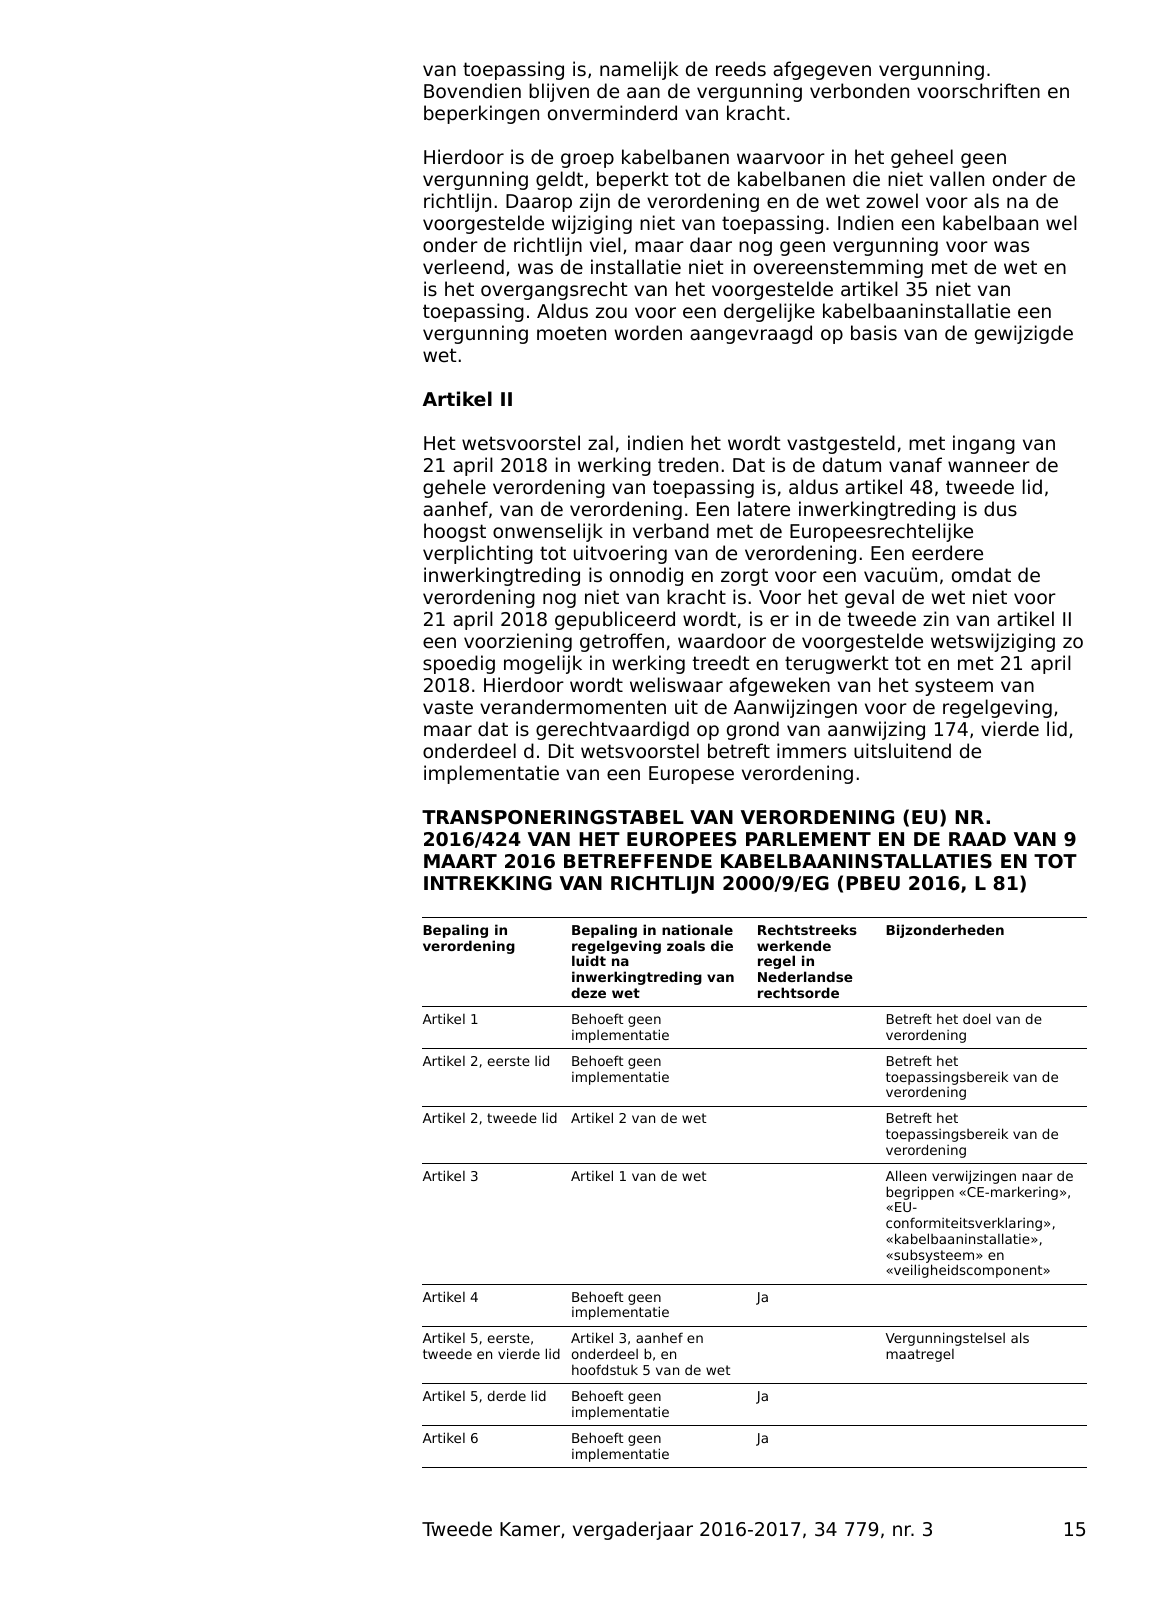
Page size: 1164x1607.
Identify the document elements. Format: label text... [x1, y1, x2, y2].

table_cell Artikel 2 van de wet [565, 1107, 751, 1163]
table_cell Betreft het toepassingsbereik van de verordening [880, 1107, 1087, 1163]
table_header Bijzonderheden [880, 918, 1087, 1006]
table_cell Behoeft geen implementatie [565, 1049, 751, 1106]
table_cell [880, 1384, 1087, 1425]
text Hierdoor is de groep kabelbanen waarvoor in het geheel geen vergunning geldt, beperkt tot de kabelbanen die niet vallen onder de richtlijn. Daarop zijn de verordening en de wet zowel voor als na de voorgestelde wijziging niet van toepassing. Indien een kabelbaan wel onder de richtlijn viel, maar daar nog geen vergunning voor was verleend, was de installatie niet in overeenstemming met de wet en is het overgangsrecht van het voorgestelde artikel 35 niet van toepassing. Aldus zou voor een dergelijke kabelbaaninstallatie een vergunning moeten worden aangevraagd op basis van de gewijzigde wet. [422, 147, 1087, 367]
table_cell [751, 1007, 879, 1048]
table_cell Ja [751, 1426, 879, 1467]
table_cell Ja [751, 1285, 879, 1326]
table_cell Artikel 2, eerste lid [422, 1049, 565, 1106]
table_header Bepaling in nationale regelgeving zoals die luidt na inwerkingtreding van deze wet [565, 918, 751, 1006]
table_cell Artikel 1 van de wet [565, 1164, 751, 1284]
table_cell Behoeft geen implementatie [565, 1007, 751, 1048]
table_cell Artikel 6 [422, 1426, 565, 1467]
text Het wetsvoorstel zal, indien het wordt vastgesteld, met ingang van 21 april 2018 in werking treden. Dat is de datum vanaf wanneer de gehele verordening van toepassing is, aldus artikel 48, tweede lid, aanhef, van de verordening. Een latere inwerkingtreding is dus hoogst onwenselijk in verband met de Europeesrechtelijke verplichting tot uitvoering van de verordening. Een eerdere inwerkingtreding is onnodig en zorgt voor een vacuüm, omdat de verordening nog niet van kracht is. Voor het geval de wet niet voor 21 april 2018 gepubliceerd wordt, is er in de tweede zin van artikel II een voorziening getroffen, waardoor de voorgestelde wetswijziging zo spoedig mogelijk in werking treedt en terugwerkt tot en met 21 april 2018. Hierdoor wordt weliswaar afgeweken van het systeem van vaste verandermomenten uit de Aanwijzingen voor de regelgeving, maar dat is gerechtvaardigd op grond van aanwijzing 174, vierde lid, onderdeel d. Dit wetsvoorstel betreft immers uitsluitend de implementatie van een Europese verordening. [422, 433, 1087, 785]
table_cell [751, 1327, 879, 1383]
text van toepassing is, namelijk de reeds afgegeven vergunning. Bovendien blijven de aan de vergunning verbonden voorschriften en beperkingen onverminderd van kracht. [422, 59, 1087, 125]
table_cell [751, 1049, 879, 1106]
table_cell Artikel 4 [422, 1285, 565, 1326]
table_cell Betreft het doel van de verordening [880, 1007, 1087, 1048]
table_cell Artikel 3, aanhef en onderdeel b, en hoofdstuk 5 van de wet [565, 1327, 751, 1383]
table_cell Ja [751, 1384, 879, 1425]
table_cell Behoeft geen implementatie [565, 1384, 751, 1425]
table_header Bepaling in verordening [422, 918, 565, 1006]
table_cell Artikel 2, tweede lid [422, 1107, 565, 1163]
table_cell Betreft het toepassingsbereik van de verordening [880, 1049, 1087, 1106]
table_cell Vergunningstelsel als maatregel [880, 1327, 1087, 1383]
table_cell [880, 1426, 1087, 1467]
table_cell Alleen verwijzingen naar de begrippen «CE-markering», «EU-conformiteitsverklaring», «kabelbaaninstallatie», «subsysteem» en «veiligheidscomponent» [880, 1164, 1087, 1284]
subtitle Artikel II [422, 389, 1087, 411]
table_cell [751, 1107, 879, 1163]
table_cell Behoeft geen implementatie [565, 1285, 751, 1326]
table_cell [880, 1285, 1087, 1326]
table_cell Artikel 3 [422, 1164, 565, 1284]
table_cell Artikel 5, derde lid [422, 1384, 565, 1425]
table_cell Artikel 5, eerste, tweede en vierde lid [422, 1327, 565, 1383]
table_cell Artikel 1 [422, 1007, 565, 1048]
table_cell Behoeft geen implementatie [565, 1426, 751, 1467]
table_header Rechtstreeks werkende regel in Nederlandse rechtsorde [751, 918, 879, 1006]
subtitle TRANSPONERINGSTABEL VAN VERORDENING (EU) NR. 2016/424 VAN HET EUROPEES PARLEMENT EN DE RAAD VAN 9 MAART 2016 BETREFFENDE KABELBAANINSTALLATIES EN TOT INTREKKING VAN RICHTLIJN 2000/9/EG (PBEU 2016, L 81) [422, 807, 1087, 895]
table_cell [751, 1164, 879, 1284]
